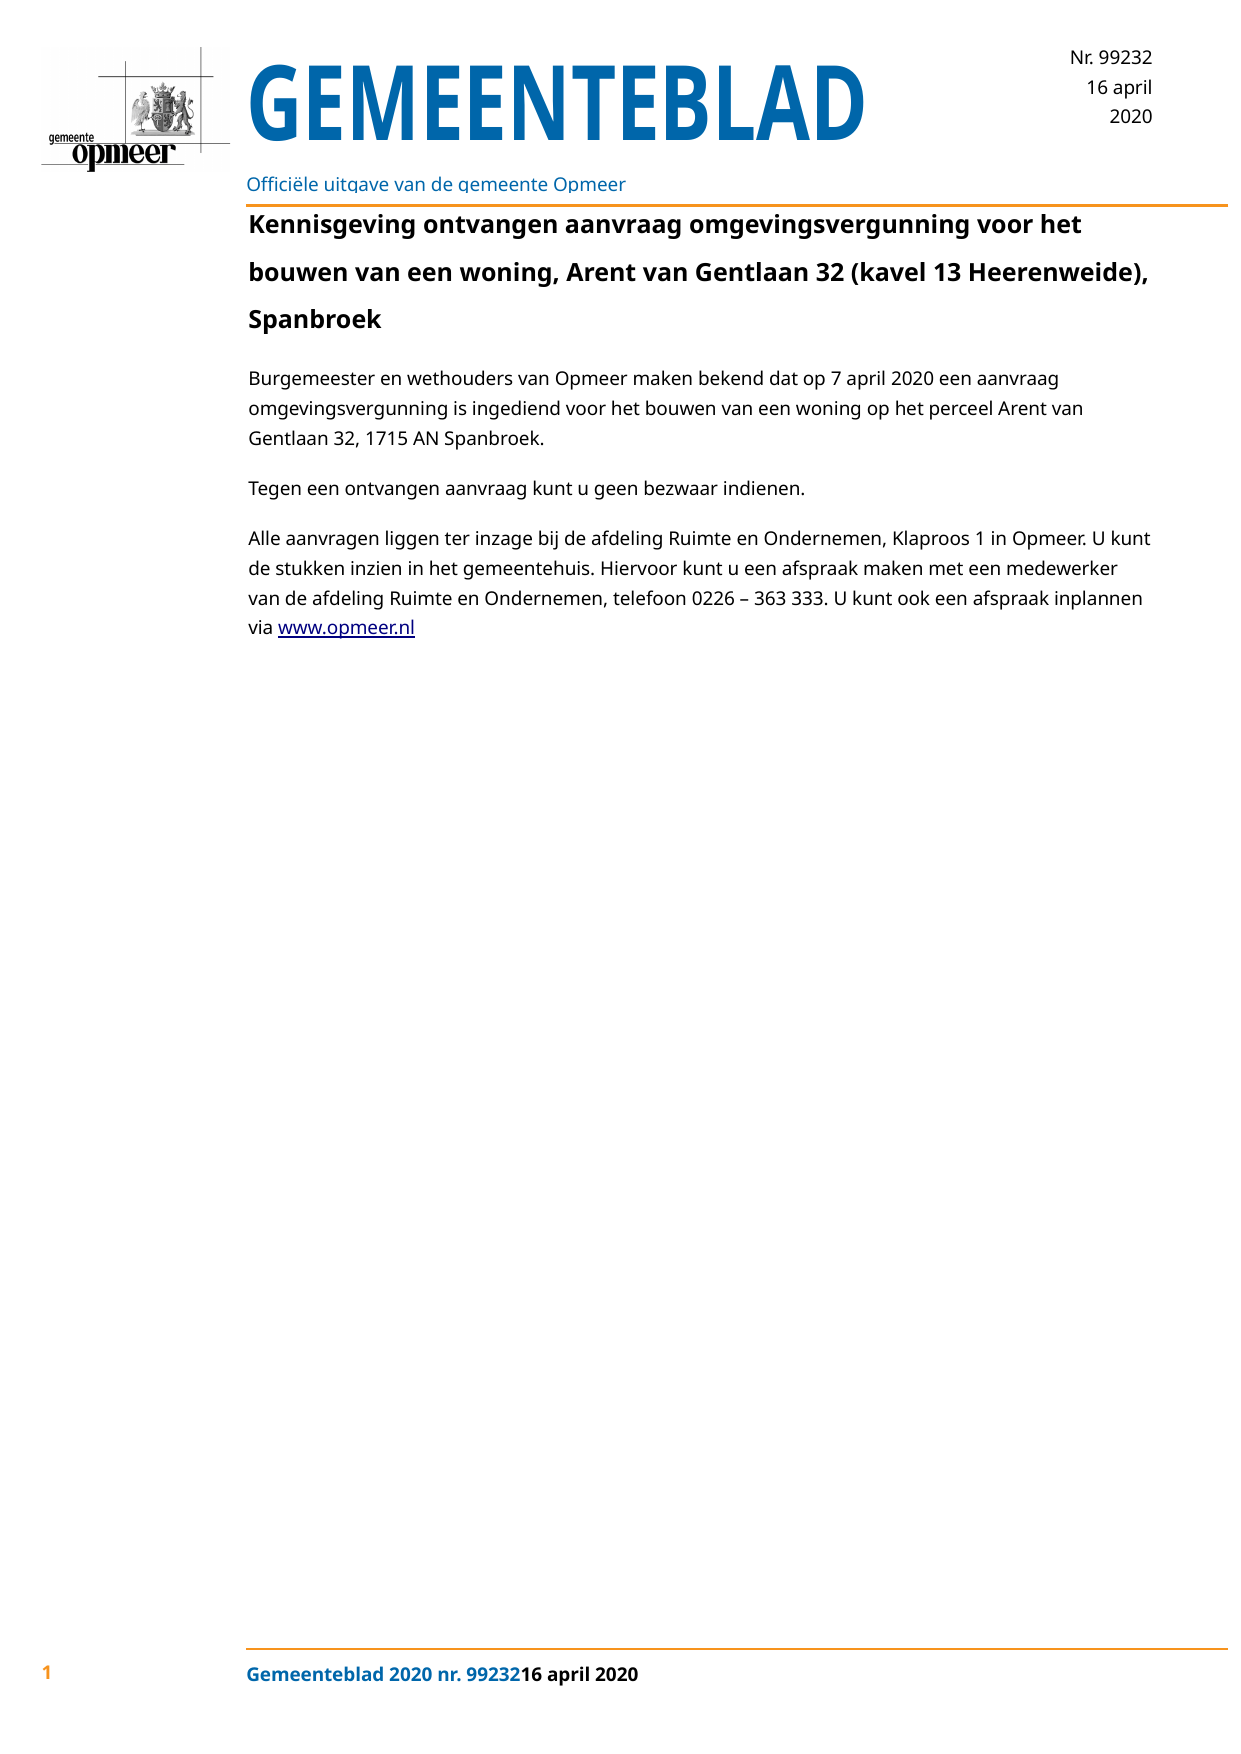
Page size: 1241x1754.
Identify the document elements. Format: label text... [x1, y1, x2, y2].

picture [41, 47, 231, 172]
text Kennisgeving ontvangen aanvraag omgevingsvergunning voor het bouwen van een woning, Arent van Gentlaan 32 (kavel 13 Heerenweide), Spanbroek [248, 207, 1152, 336]
text Alle aanvragen liggen ter inzage bij de afdeling Ruimte en Ondernemen, Klaproos 1 in Opmeer. U kunt de stukken inzien in het gemeentehuis. Hiervoor kunt u een afspraak maken met een medewerker van de afdeling Ruimte en Ondernemen, telefoon 0226 – 363 333. U kunt ook een afspraak inplannen via www.opmeer.nl [248, 526, 1152, 640]
text Burgemeester en wethouders van Opmeer maken bekend dat op 7 april 2020 een aanvraag omgevingsvergunning is ingediend voor het bouwen van een woning op het perceel Arent van Gentlaan 32, 1715 AN Spanbroek. [248, 366, 1152, 450]
text Tegen een ontvangen aanvraag kunt u geen bezwaar indienen. [248, 475, 1152, 501]
